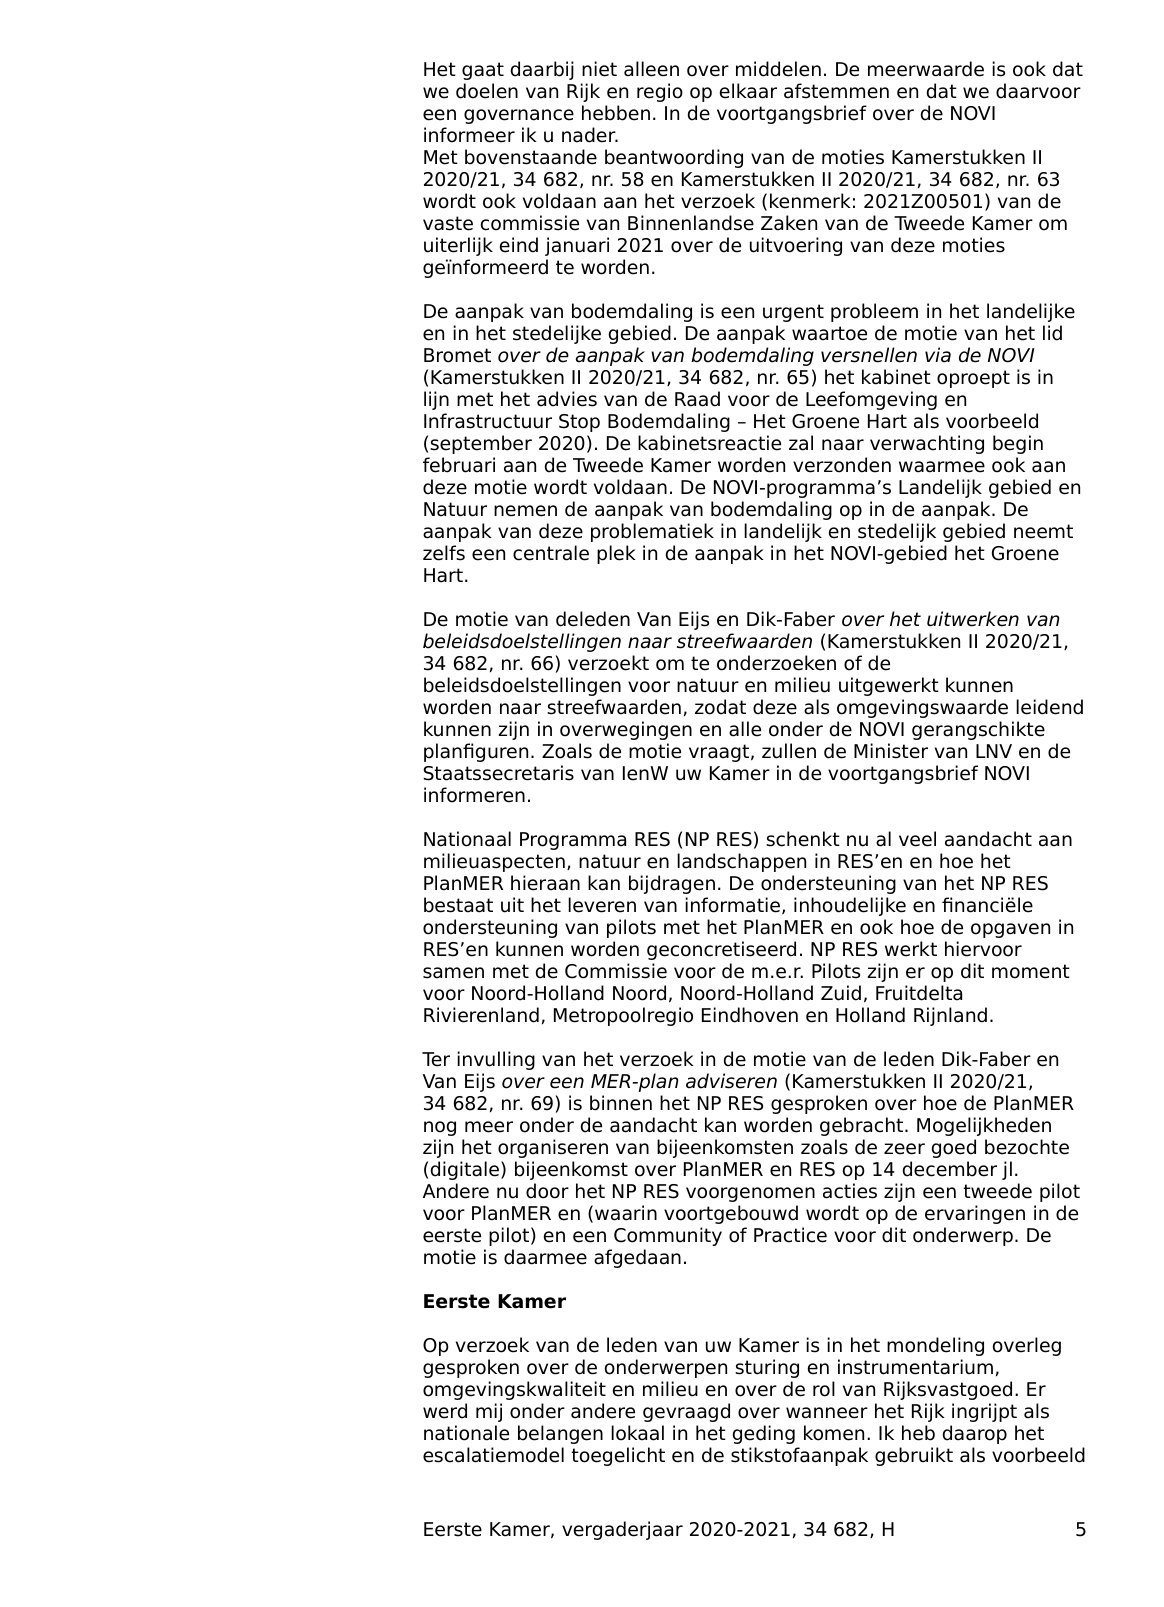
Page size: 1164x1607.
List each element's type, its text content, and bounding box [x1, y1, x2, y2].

text Op verzoek van de leden van uw Kamer is in het mondeling overleg gesproken over de onderwerpen sturing en instrumentarium, omgevingskwaliteit en milieu en over de rol van Rijksvastgoed. Er werd mij onder andere gevraagd over wanneer het Rijk ingrijpt als nationale belangen lokaal in het geding komen. Ik heb daarop het escalatiemodel toegelicht en de stikstofaanpak gebruikt als voorbeeld [422, 1335, 1087, 1467]
subtitle Eerste Kamer [422, 1291, 1087, 1313]
text Met bovenstaande beantwoording van de moties Kamerstukken II 2020/21, 34 682, nr. 58 en Kamerstukken II 2020/21, 34 682, nr. 63 wordt ook voldaan aan het verzoek (kenmerk: 2021Z00501) van de vaste commissie van Binnenlandse Zaken van de Tweede Kamer om uiterlijk eind januari 2021 over de uitvoering van deze moties geïnformeerd te worden. [422, 147, 1087, 279]
text Ter invulling van het verzoek in de motie van de leden Dik-Faber en Van Eijs over een MER-plan adviseren (Kamerstukken II 2020/21, 34 682, nr. 69) is binnen het NP RES gesproken over hoe de PlanMER nog meer onder de aandacht kan worden gebracht. Mogelijkheden zijn het organiseren van bijeenkomsten zoals de zeer goed bezochte (digitale) bijeenkomst over PlanMER en RES op 14 december jl. Andere nu door het NP RES voorgenomen acties zijn een tweede pilot voor PlanMER en (waarin voortgebouwd wordt op de ervaringen in de eerste pilot) en een Community of Practice voor dit onderwerp. De motie is daarmee afgedaan. [422, 1049, 1087, 1269]
text Het gaat daarbij niet alleen over middelen. De meerwaarde is ook dat we doelen van Rijk en regio op elkaar afstemmen en dat we daarvoor een governance hebben. In de voortgangsbrief over de NOVI informeer ik u nader. [422, 59, 1087, 147]
text De aanpak van bodemdaling is een urgent probleem in het landelijke en in het stedelijke gebied. De aanpak waartoe de motie van het lid Bromet over de aanpak van bodemdaling versnellen via de NOVI (Kamerstukken II 2020/21, 34 682, nr. 65) het kabinet oproept is in lijn met het advies van de Raad voor de Leefomgeving en Infrastructuur Stop Bodemdaling – Het Groene Hart als voorbeeld (september 2020). De kabinetsreactie zal naar verwachting begin februari aan de Tweede Kamer worden verzonden waarmee ook aan deze motie wordt voldaan. De NOVI-programma’s Landelijk gebied en Natuur nemen de aanpak van bodemdaling op in de aanpak. De aanpak van deze problematiek in landelijk en stedelijk gebied neemt zelfs een centrale plek in de aanpak in het NOVI-gebied het Groene Hart. [422, 301, 1087, 587]
text Nationaal Programma RES (NP RES) schenkt nu al veel aandacht aan milieuaspecten, natuur en landschappen in RES’en en hoe het PlanMER hieraan kan bijdragen. De ondersteuning van het NP RES bestaat uit het leveren van informatie, inhoudelijke en financiële ondersteuning van pilots met het PlanMER en ook hoe de opgaven in RES’en kunnen worden geconcretiseerd. NP RES werkt hiervoor samen met de Commissie voor de m.e.r. Pilots zijn er op dit moment voor Noord-Holland Noord, Noord-Holland Zuid, Fruitdelta Rivierenland, Metropoolregio Eindhoven en Holland Rijnland. [422, 829, 1087, 1027]
text De motie van deleden Van Eijs en Dik-Faber over het uitwerken van beleidsdoelstellingen naar streefwaarden (Kamerstukken II 2020/21, 34 682, nr. 66) verzoekt om te onderzoeken of de beleidsdoelstellingen voor natuur en milieu uitgewerkt kunnen worden naar streefwaarden, zodat deze als omgevingswaarde leidend kunnen zijn in overwegingen en alle onder de NOVI gerangschikte planfiguren. Zoals de motie vraagt, zullen de Minister van LNV en de Staatssecretaris van IenW uw Kamer in de voortgangsbrief NOVI informeren. [422, 609, 1087, 807]
